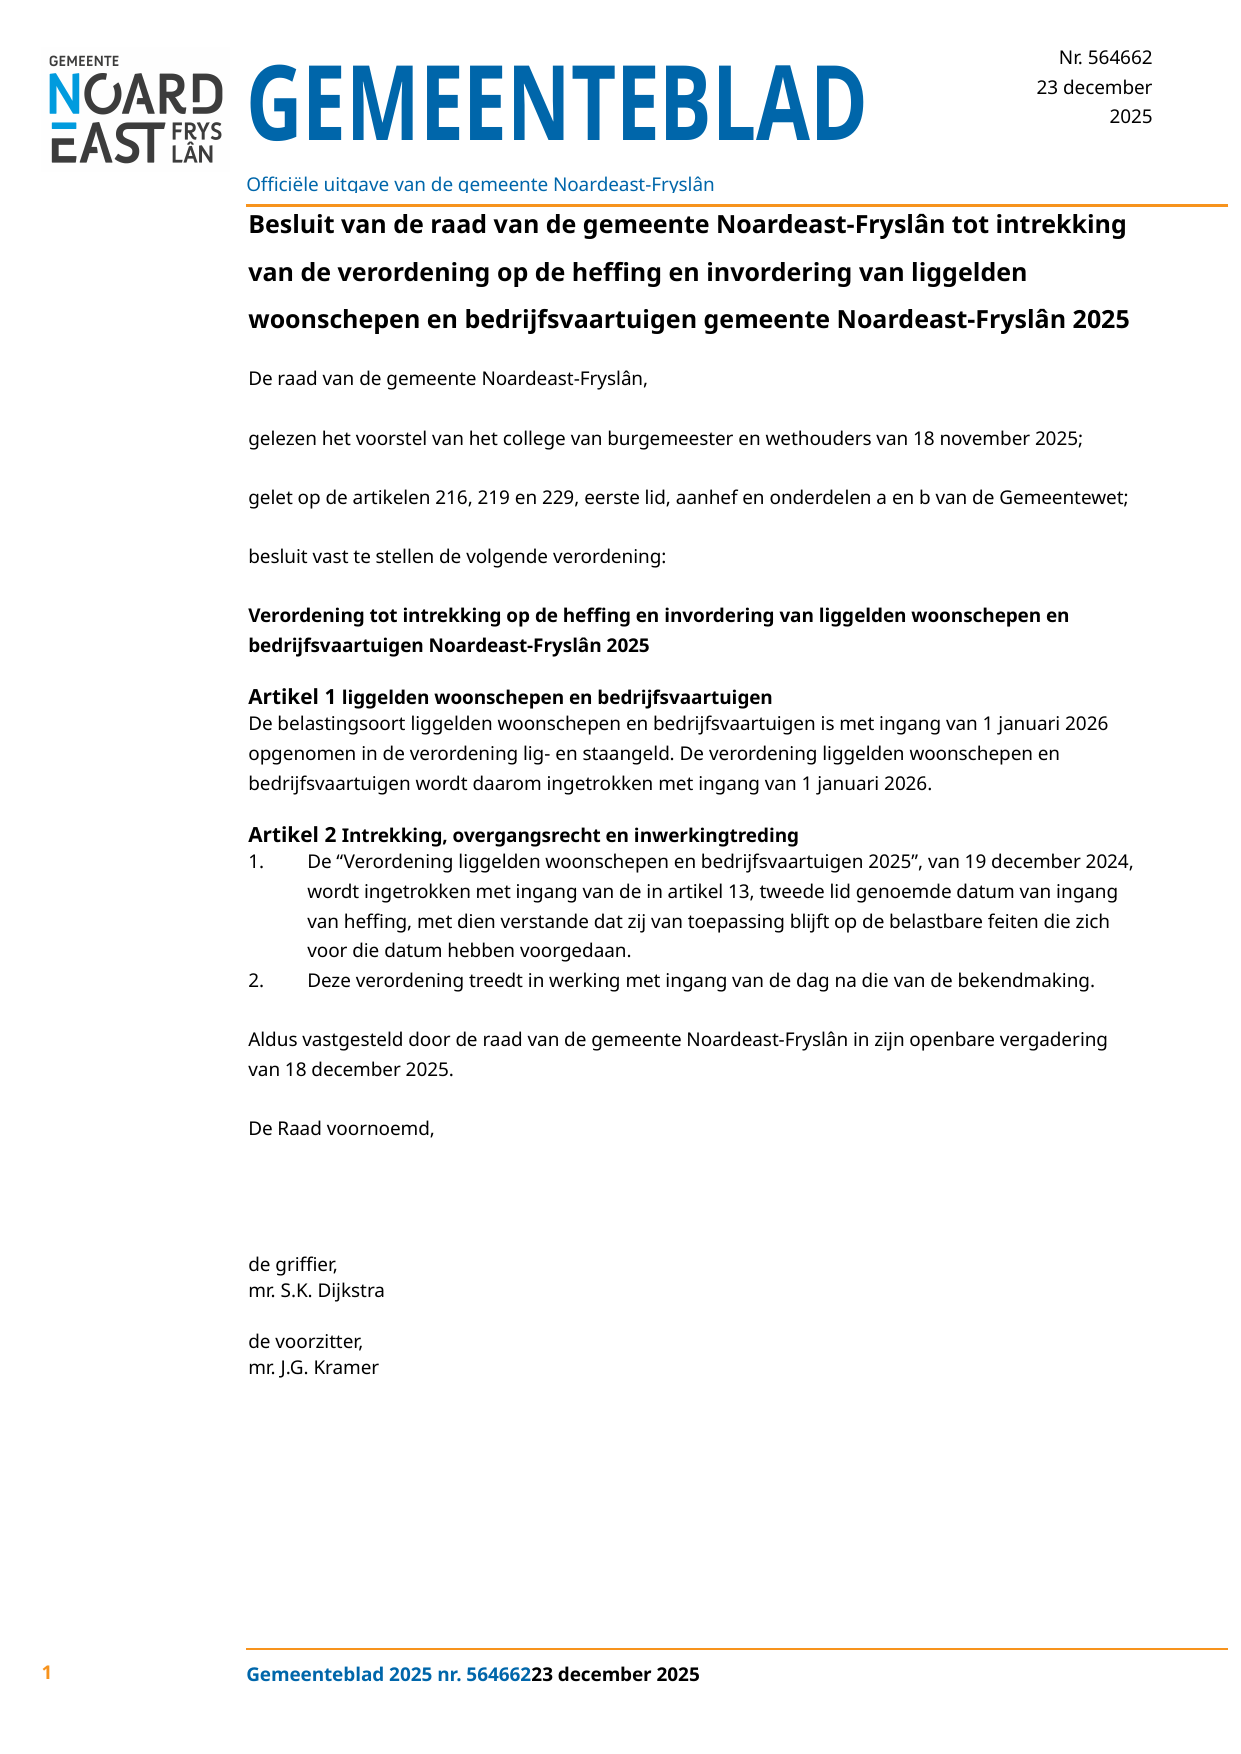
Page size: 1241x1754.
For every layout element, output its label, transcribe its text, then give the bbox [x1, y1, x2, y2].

text Artikel 1 liggelden woonschepen en bedrijfsvaartuigen [248, 682, 1152, 711]
text De Raad voornoemd, [248, 1115, 1152, 1141]
text Aldus vastgesteld door de raad van de gemeente Noardeast-Fryslân in zijn openbare vergadering [248, 1026, 1152, 1052]
text Artikel 2 Intrekking, overgangsrecht en inwerkingtreding [248, 820, 1152, 849]
text De belastingsoort liggelden woonschepen en bedrijfsvaartuigen is met ingang van 1 januari 2026 opgenomen in de verordening lig- en staangeld. De verordening liggelden woonschepen en bedrijfsvaartuigen wordt daarom ingetrokken met ingang van 1 januari 2026. [248, 711, 1152, 796]
list Deze verordening treedt in werking met ingang van de dag na die van de bekendmaking. [248, 967, 1152, 993]
text gelezen het voorstel van het college van burgemeester en wethouders van 18 november 2025; [248, 425, 1152, 450]
text mr. J.G. Kramer [248, 1354, 1152, 1380]
picture [41, 47, 231, 172]
text gelet op de artikelen 216, 219 en 229, eerste lid, aanhef en onderdelen a en b van de Gemeentewet; [248, 484, 1152, 509]
text besluit vast te stellen de volgende verordening: [248, 543, 1152, 569]
text Verordening tot intrekking op de heffing en invordering van liggelden woonschepen en bedrijfsvaartuigen Noardeast-Fryslân 2025 [248, 602, 1152, 657]
text de griffier, [248, 1251, 1152, 1277]
text De raad van de gemeente Noardeast-Fryslân, [248, 366, 1152, 391]
text mr. S.K. Dijkstra [248, 1277, 1152, 1303]
text van 18 december 2025. [248, 1056, 1152, 1081]
list De “Verordening liggelden woonschepen en bedrijfsvaartuigen 2025”, van 19 december 2024, wordt ingetrokken met ingang van de in artikel 13, tweede lid genoemde datum van ingang van heffing, met dien verstande dat zij van toepassing blijft op de belastbare feiten die zich voor die datum hebben voorgedaan. [248, 849, 1152, 963]
text Besluit van de raad van de gemeente Noardeast-Fryslân tot intrekking van de verordening op de heffing en invordering van liggelden woonschepen en bedrijfsvaartuigen gemeente Noardeast-Fryslân 2025 [248, 207, 1152, 336]
text de voorzitter, [248, 1328, 1152, 1354]
